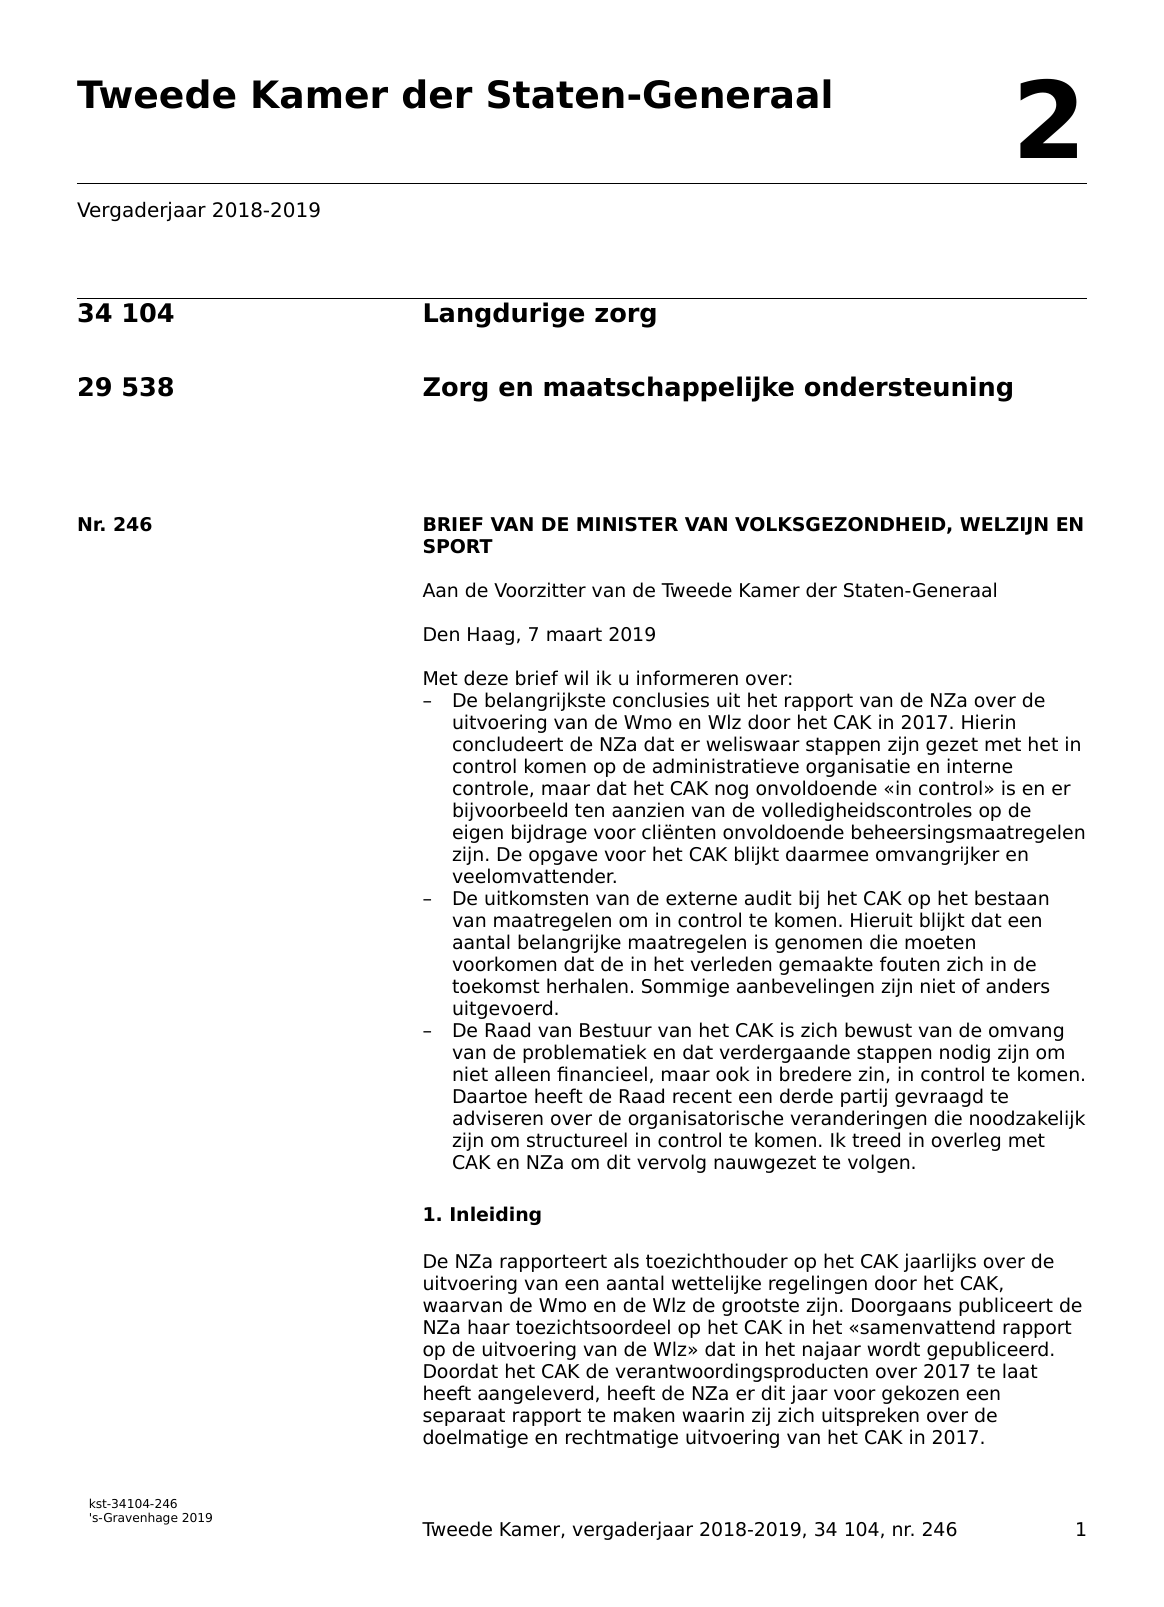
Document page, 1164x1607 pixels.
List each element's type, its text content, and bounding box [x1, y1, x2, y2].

text Aan de Voorzitter van de Tweede Kamer der Staten-Generaal [422, 580, 1087, 602]
text – De belangrijkste conclusies uit het rapport van de NZa over de uitvoering van de Wmo en Wlz door het CAK in 2017. Hierin concludeert de NZa dat er weliswaar stappen zijn gezet met het in control komen op de administratieve organisatie en interne controle, maar dat het CAK nog onvoldoende «in control» is en er bijvoorbeeld ten aanzien van de volledigheidscontroles op de eigen bijdrage voor cliënten onvoldoende beheersingsmaatregelen zijn. De opgave voor het CAK blijkt daarmee omvangrijker en veelomvattender. [422, 690, 1087, 888]
subtitle 29 538 Zorg en maatschappelijke ondersteuning [77, 373, 1087, 403]
text Met deze brief wil ik u informeren over: [422, 668, 1087, 690]
text 's-Gravenhage 2019 [88, 1511, 323, 1525]
table_header Tweede Kamer der Staten-Generaal [77, 59, 886, 183]
text Den Haag, 7 maart 2019 [422, 624, 1087, 646]
text kst-34104-246 [88, 1497, 323, 1511]
subtitle 34 104 Langdurige zorg [77, 299, 1087, 329]
text De NZa rapporteert als toezichthouder op het CAK jaarlijks over de uitvoering van een aantal wettelijke regelingen door het CAK, waarvan de Wmo en de Wlz de grootste zijn. Doorgaans publiceert de NZa haar toezichtsoordeel op het CAK in het «samenvattend rapport op de uitvoering van de Wlz» dat in het najaar wordt gepubliceerd. Doordat het CAK de verantwoordingsproducten over 2017 te laat heeft aangeleverd, heeft de NZa er dit jaar voor gekozen een separaat rapport te maken waarin zij zich uitspreken over de doelmatige en rechtmatige uitvoering van het CAK in 2017. [422, 1251, 1087, 1448]
table_cell Vergaderjaar 2018-2019 [77, 184, 1087, 298]
text – De uitkomsten van de externe audit bij het CAK op het bestaan van maatregelen om in control te komen. Hieruit blijkt dat een aantal belangrijke maatregelen is genomen die moeten voorkomen dat de in het verleden gemaakte fouten zich in de toekomst herhalen. Sommige aanbevelingen zijn niet of anders uitgevoerd. [422, 888, 1087, 1020]
subtitle Nr. 246 BRIEF VAN DE MINISTER VAN VOLKSGEZONDHEID, WELZIJN EN SPORT [77, 514, 1087, 558]
table_header 2 [886, 59, 1087, 183]
text – De Raad van Bestuur van het CAK is zich bewust van de omvang van de problematiek en dat verdergaande stappen nodig zijn om niet alleen financieel, maar ook in bredere zin, in control te komen. Daartoe heeft de Raad recent een derde partij gevraagd te adviseren over de organisatorische veranderingen die noodzakelijk zijn om structureel in control te komen. Ik treed in overleg met CAK en NZa om dit vervolg nauwgezet te volgen. [422, 1020, 1087, 1174]
subtitle 1. Inleiding [422, 1204, 1087, 1226]
